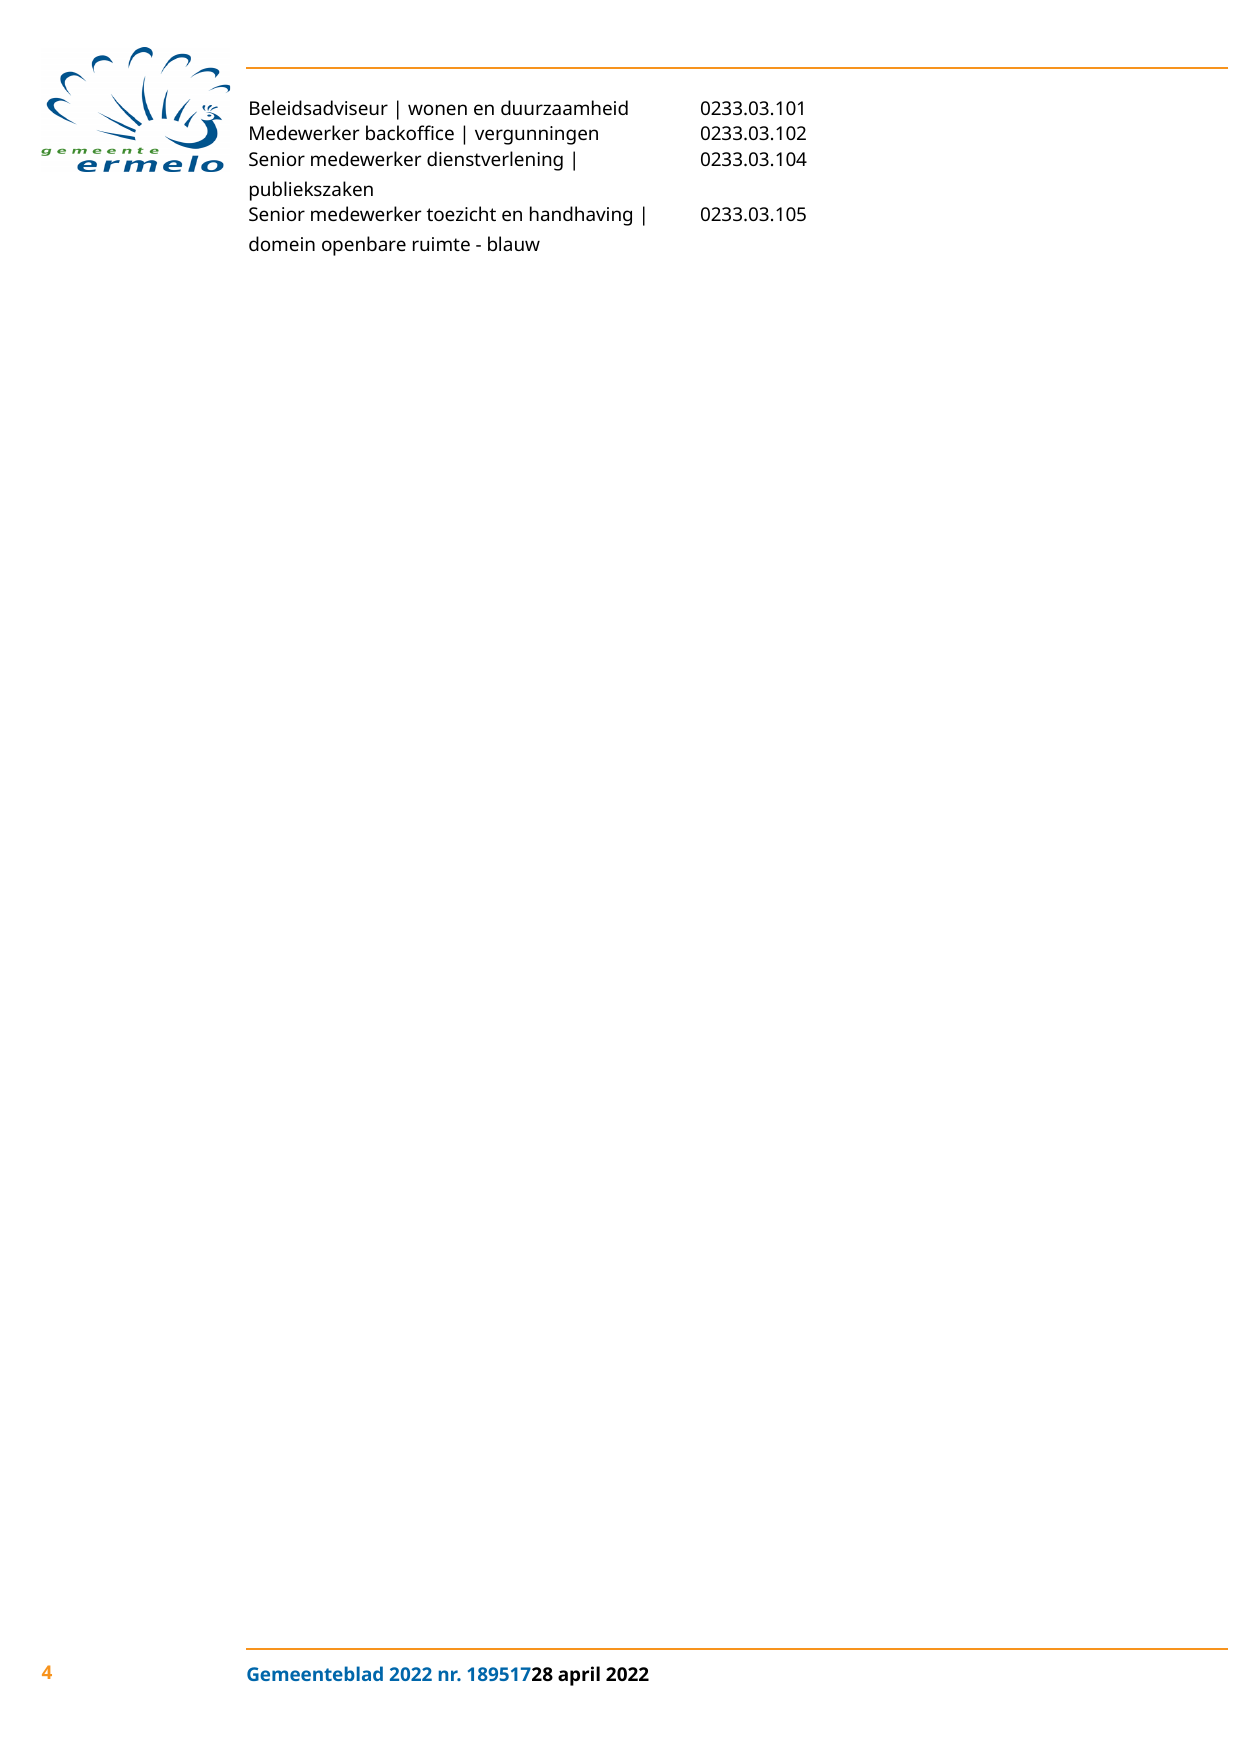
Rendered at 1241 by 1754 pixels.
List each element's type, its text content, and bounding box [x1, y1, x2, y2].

table_cell 0233.03.104 [700, 146, 1152, 202]
table_cell Senior medewerker dienstverlening | publiekszaken [248, 146, 700, 202]
picture [41, 47, 231, 172]
table_cell 0233.03.101 [700, 95, 1152, 121]
table_cell Senior medewerker toezicht en handhaving | domein openbare ruimte - blauw [248, 202, 700, 257]
table_cell 0233.03.105 [700, 202, 1152, 257]
table_cell Beleidsadviseur | wonen en duurzaamheid [248, 95, 700, 121]
table_cell 0233.03.102 [700, 121, 1152, 146]
table_cell Medewerker backoffice | vergunningen [248, 121, 700, 146]
